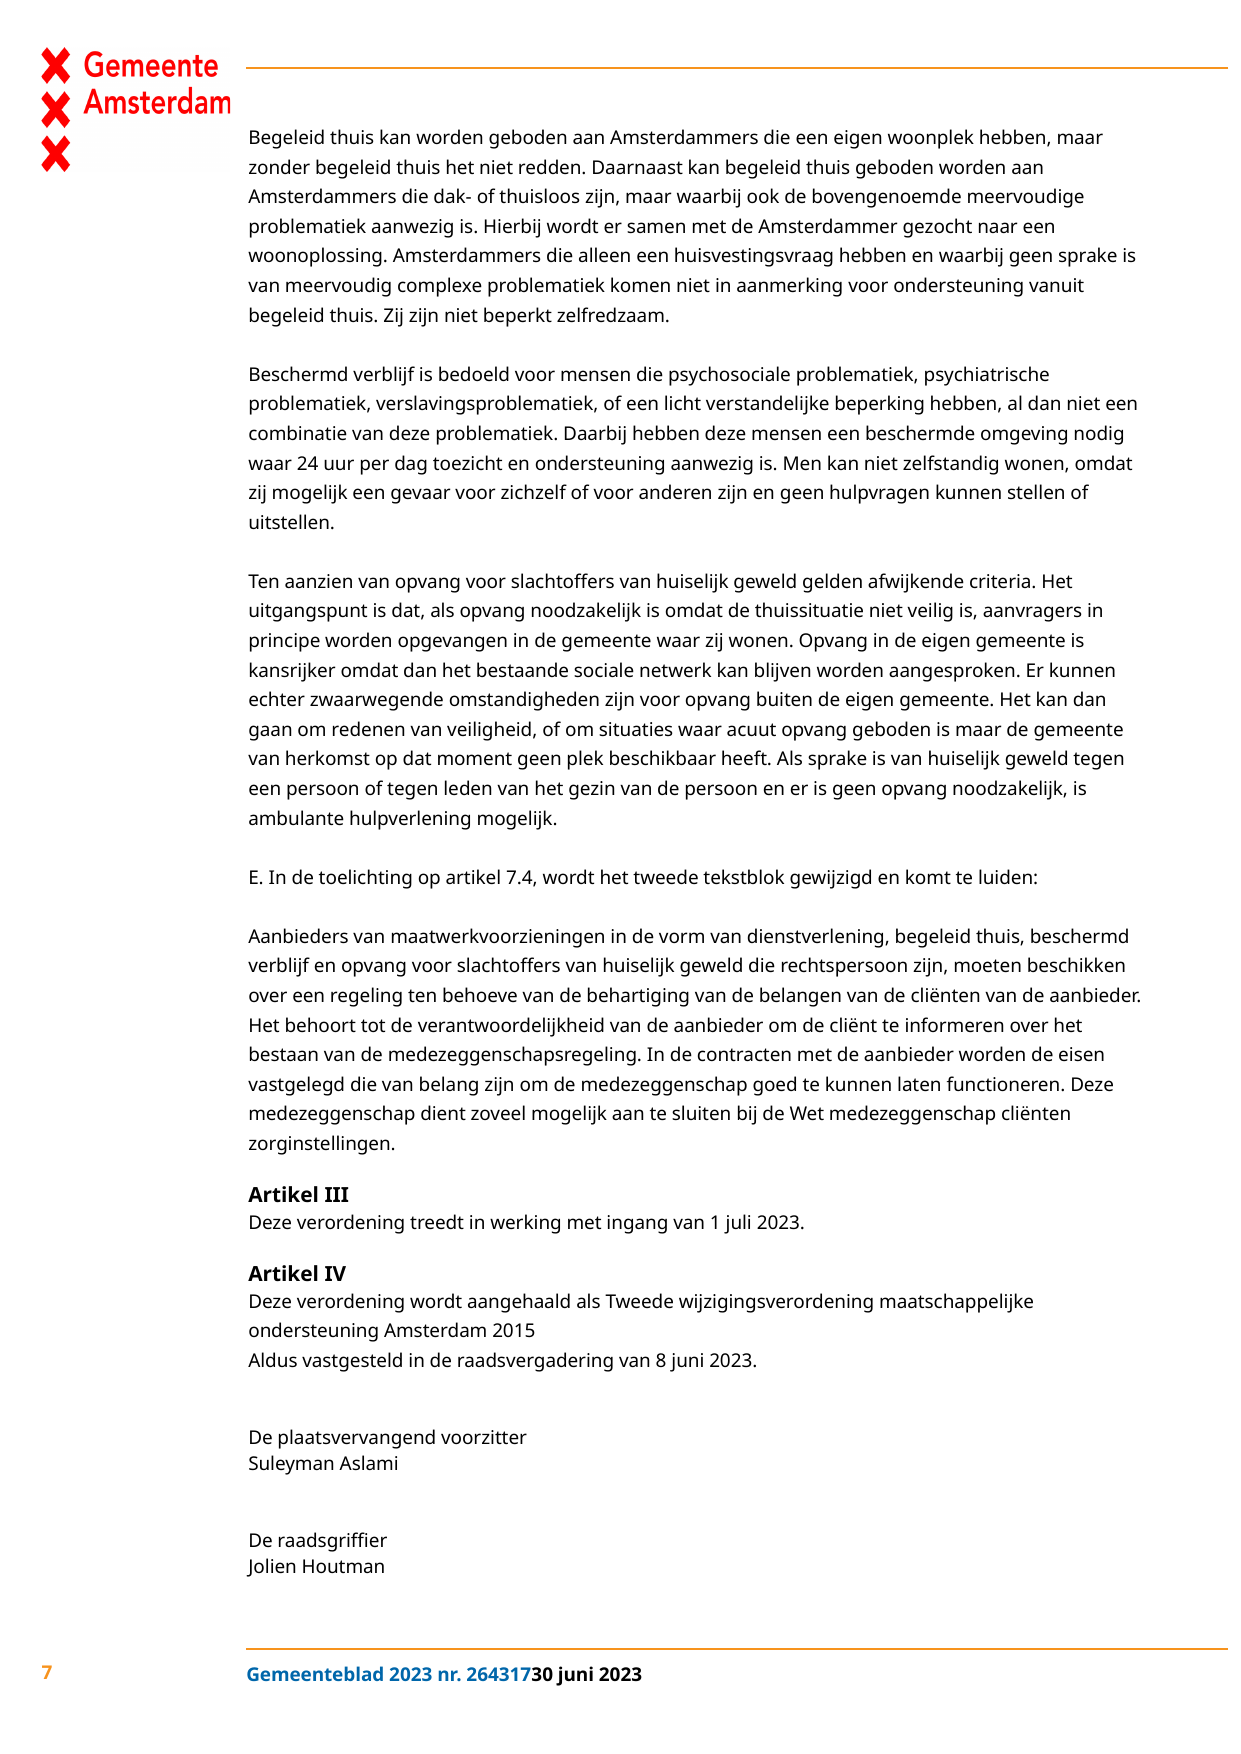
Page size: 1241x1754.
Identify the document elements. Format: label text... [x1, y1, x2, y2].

text De raadsgriffier [248, 1527, 1152, 1553]
picture [41, 47, 231, 172]
text Deze verordening wordt aangehaald als Tweede wijzigingsverordening maatschappelijke ondersteuning Amsterdam 2015 [248, 1288, 1152, 1343]
text Suleyman Aslami [248, 1450, 1152, 1476]
text Aldus vastgesteld in de raadsvergadering van 8 juni 2023. [248, 1347, 1152, 1373]
text Artikel III [248, 1181, 1152, 1209]
text De plaatsvervangend voorzitter [248, 1424, 1152, 1450]
text E. In de toelichting op artikel 7.4, wordt het tweede tekstblok gewijzigd en komt te luiden: [248, 864, 1152, 890]
text Artikel IV [248, 1259, 1152, 1288]
text Deze verordening treedt in werking met ingang van 1 juli 2023. [248, 1209, 1152, 1235]
text Ten aanzien van opvang voor slachtoffers van huiselijk geweld gelden afwijkende criteria. Het uitgangspunt is dat, als opvang noodzakelijk is omdat de thuissituatie niet veilig is, aanvragers in principe worden opgevangen in de gemeente waar zij wonen. Opvang in de eigen gemeente is kansrijker omdat dan het bestaande sociale netwerk kan blijven worden aangesproken. Er kunnen echter zwaarwegende omstandigheden zijn voor opvang buiten de eigen gemeente. Het kan dan gaan om redenen van veiligheid, of om situaties waar acuut opvang geboden is maar de gemeente van herkomst op dat moment geen plek beschikbaar heeft. Als sprake is van huiselijk geweld tegen een persoon of tegen leden van het gezin van de persoon en er is geen opvang noodzakelijk, is ambulante hulpverlening mogelijk. [248, 568, 1152, 831]
text Aanbieders van maatwerkvoorzieningen in de vorm van dienstverlening, begeleid thuis, beschermd verblijf en opvang voor slachtoffers van huiselijk geweld die rechtspersoon zijn, moeten beschikken over een regeling ten behoeve van de behartiging van de belangen van de cliënten van de aanbieder. Het behoort tot de verantwoordelijkheid van de aanbieder om de cliënt te informeren over het bestaan van de medezeggenschapsregeling. In de contracten met de aanbieder worden de eisen vastgelegd die van belang zijn om de medezeggenschap goed te kunnen laten functioneren. Deze medezeggenschap dient zoveel mogelijk aan te sluiten bij de Wet medezeggenschap cliënten zorginstellingen. [248, 923, 1152, 1156]
text Beschermd verblijf is bedoeld voor mensen die psychosociale problematiek, psychiatrische problematiek, verslavingsproblematiek, of een licht verstandelijke beperking hebben, al dan niet een combinatie van deze problematiek. Daarbij hebben deze mensen een beschermde omgeving nodig waar 24 uur per dag toezicht en ondersteuning aanwezig is. Men kan niet zelfstandig wonen, omdat zij mogelijk een gevaar voor zichzelf of voor anderen zijn en geen hulpvragen kunnen stellen of uitstellen. [248, 361, 1152, 535]
text Begeleid thuis kan worden geboden aan Amsterdammers die een eigen woonplek hebben, maar zonder begeleid thuis het niet redden. Daarnaast kan begeleid thuis geboden worden aan Amsterdammers die dak- of thuisloos zijn, maar waarbij ook de bovengenoemde meervoudige problematiek aanwezig is. Hierbij wordt er samen met de Amsterdammer gezocht naar een woonoplossing. Amsterdammers die alleen een huisvestingsvraag hebben en waarbij geen sprake is van meervoudig complexe problematiek komen niet in aanmerking voor ondersteuning vanuit begeleid thuis. Zij zijn niet beperkt zelfredzaam. [248, 124, 1152, 328]
text Jolien Houtman [248, 1553, 1152, 1579]
